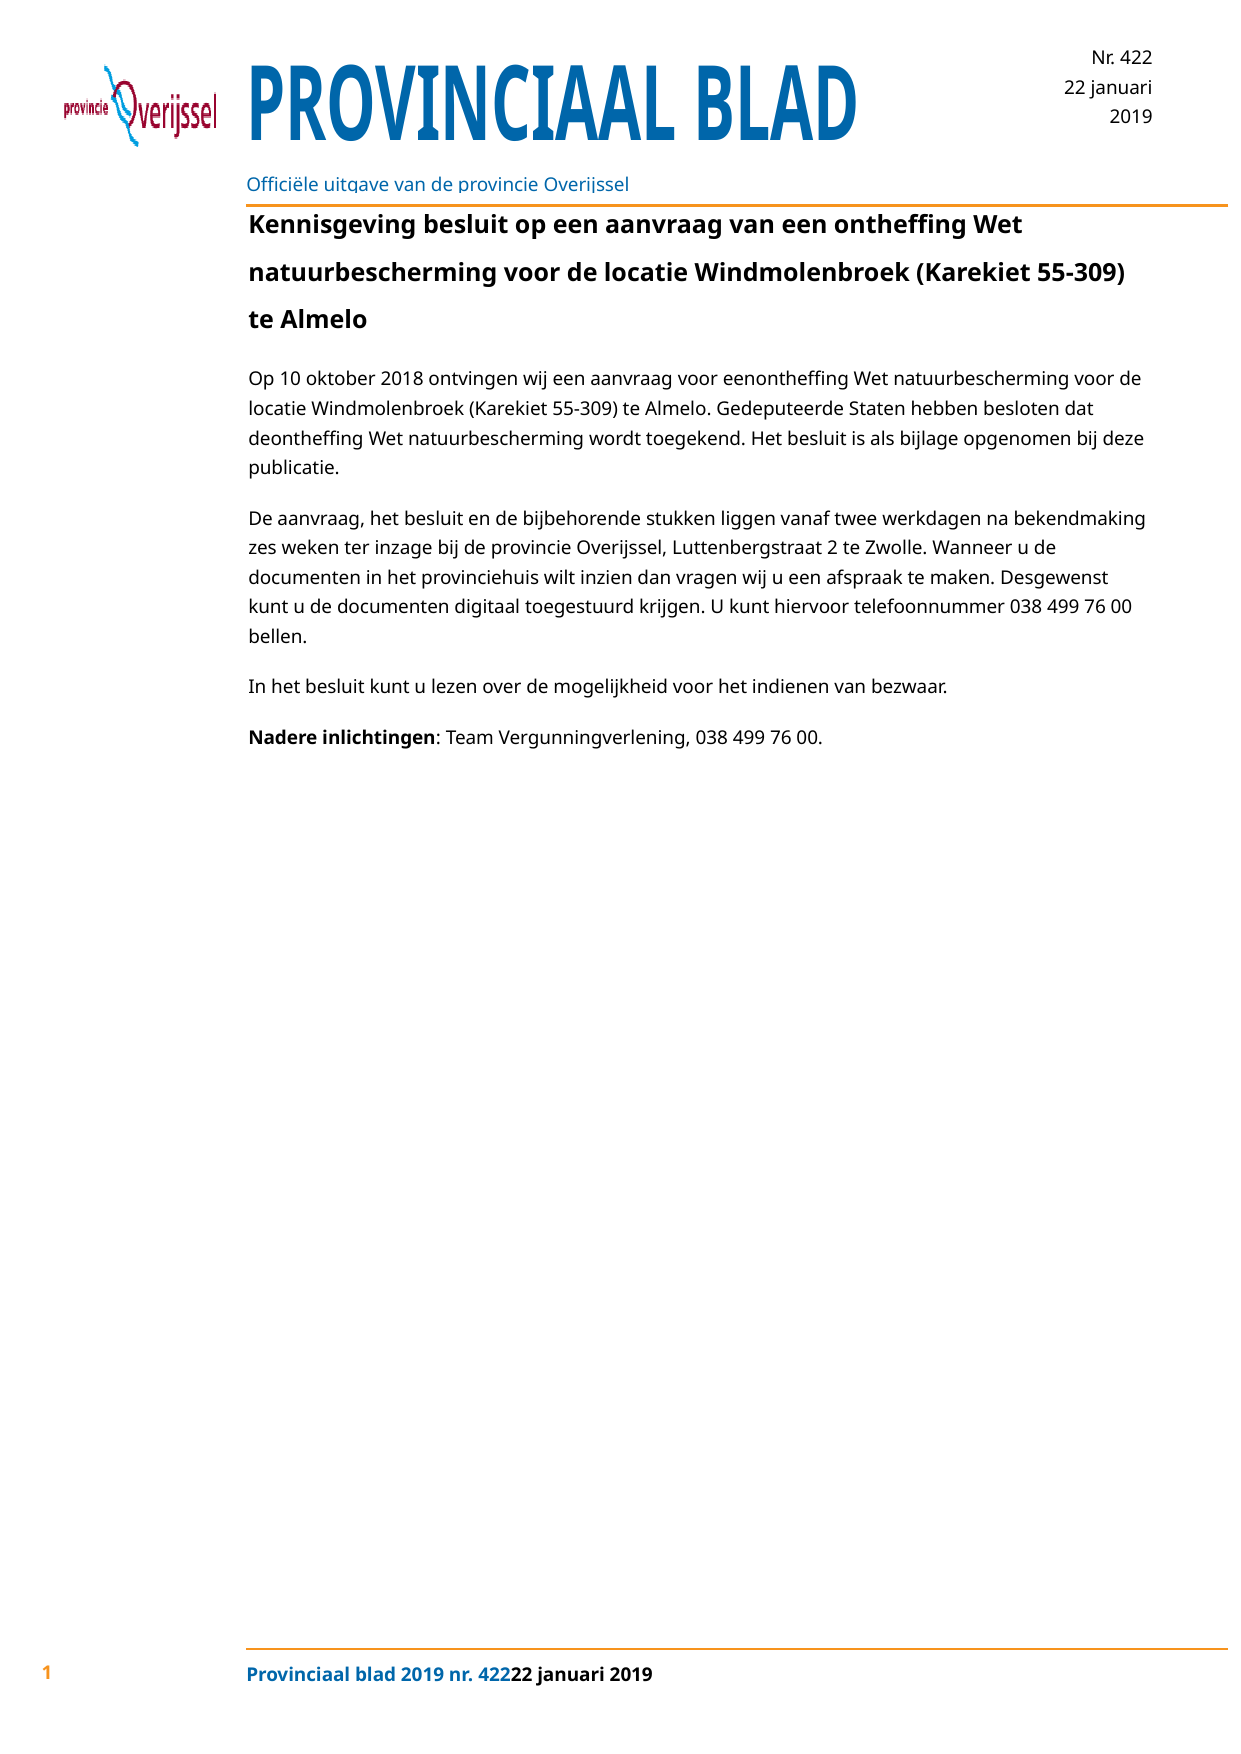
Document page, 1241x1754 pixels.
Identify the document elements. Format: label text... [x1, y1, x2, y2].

text Op 10 oktober 2018 ontvingen wij een aanvraag voor eenontheffing Wet natuurbescherming voor de locatie Windmolenbroek (Karekiet 55-309) te Almelo. Gedeputeerde Staten hebben besloten dat deontheffing Wet natuurbescherming wordt toegekend. Het besluit is als bijlage opgenomen bij deze publicatie. [248, 366, 1152, 480]
text Kennisgeving besluit op een aanvraag van een ontheffing Wet natuurbescherming voor de locatie Windmolenbroek (Karekiet 55-309) te Almelo [248, 207, 1152, 336]
text Nadere inlichtingen: Team Vergunningverlening, 038 499 76 00. [248, 724, 1152, 749]
text De aanvraag, het besluit en de bijbehorende stukken liggen vanaf twee werkdagen na bekendmaking zes weken ter inzage bij de provincie Overijssel, Luttenbergstraat 2 te Zwolle. Wanneer u de documenten in het provinciehuis wilt inzien dan vragen wij u een afspraak te maken. Desgewenst kunt u de documenten digitaal toegestuurd krijgen. U kunt hiervoor telefoonnummer 038 499 76 00 bellen. [248, 505, 1152, 649]
picture [41, 47, 231, 172]
text In het besluit kunt u lezen over de mogelijkheid voor het indienen van bezwaar. [248, 673, 1152, 699]
